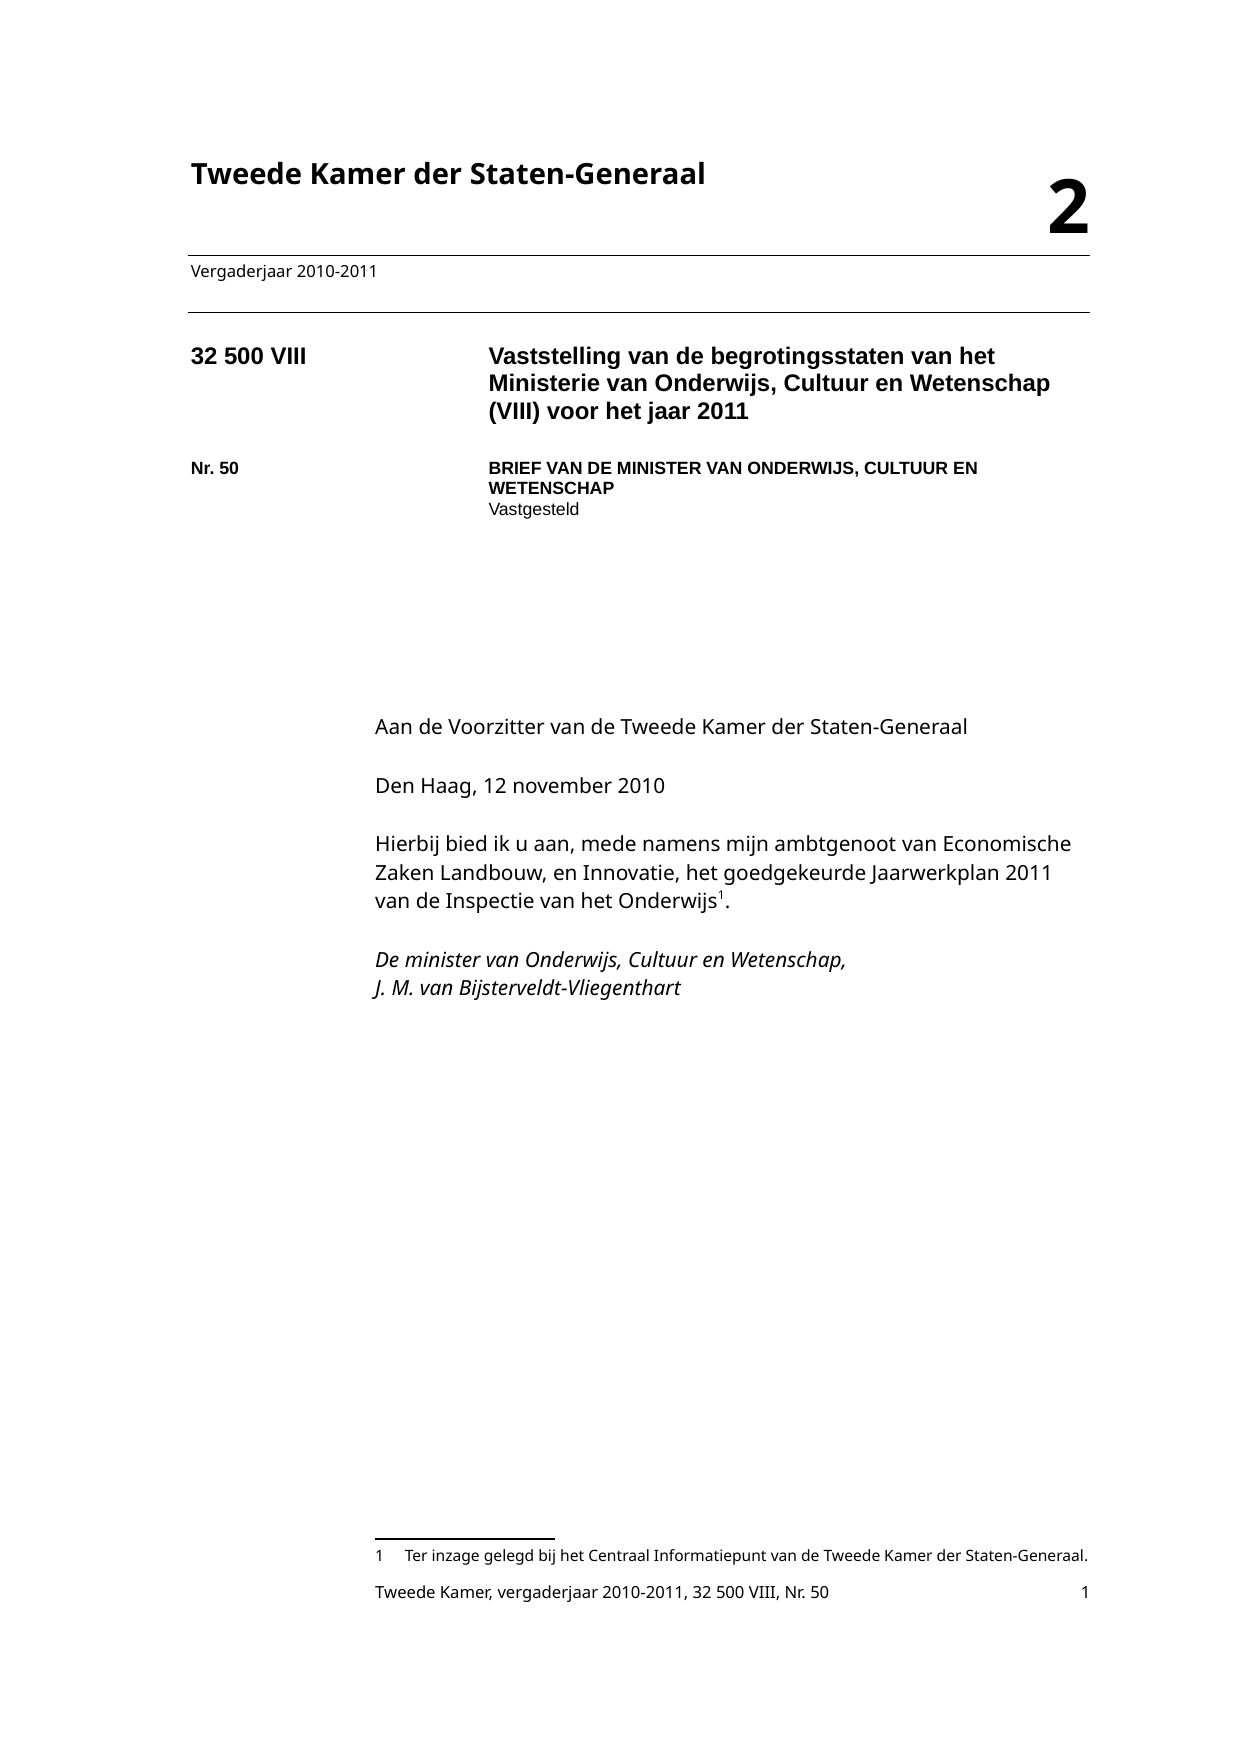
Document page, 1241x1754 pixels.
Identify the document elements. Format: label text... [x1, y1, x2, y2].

table_cell Vaststelling van de begrotingsstaten van het Ministerie van Onderwijs, Cultuur en Wetenschap (VIII) voor het jaar 2011 [485, 339, 1090, 454]
text J. M. van Bijsterveldt-Vliegenthart [375, 973, 1090, 1002]
table_cell [485, 313, 1090, 339]
table_cell BRIEF VAN DE MINISTER VAN ONDERWIJS, CULTUUR EN WETENSCHAP Vastgesteld [485, 455, 1090, 594]
text Den Haag, 12 november 2010 [375, 771, 1090, 799]
table_cell [485, 256, 1090, 312]
table_header Tweede Kamer der Staten-Generaal [188, 150, 909, 255]
table_cell Vergaderjaar 2010-2011 [188, 256, 485, 312]
table_cell 32 500 VIII [188, 339, 485, 454]
text Hierbij bied ik u aan, mede namens mijn ambtgenoot van Economische Zaken Landbouw, en Innovatie, het goedgekeurde Jaarwerkplan 2011 van de Inspectie van het Onderwijs. [375, 829, 1090, 915]
text Aan de Voorzitter van de Tweede Kamer der Staten-Generaal [375, 712, 1090, 741]
table_cell [188, 313, 485, 339]
text Ter inzage gelegd bij het Centraal Informatiepunt van de Tweede Kamer der Staten-Generaal. [375, 1509, 1090, 1566]
text De minister van Onderwijs, Cultuur en Wetenschap, [375, 945, 1090, 973]
table_header 2 [910, 150, 1090, 255]
table_cell Nr. 50 [188, 455, 485, 594]
